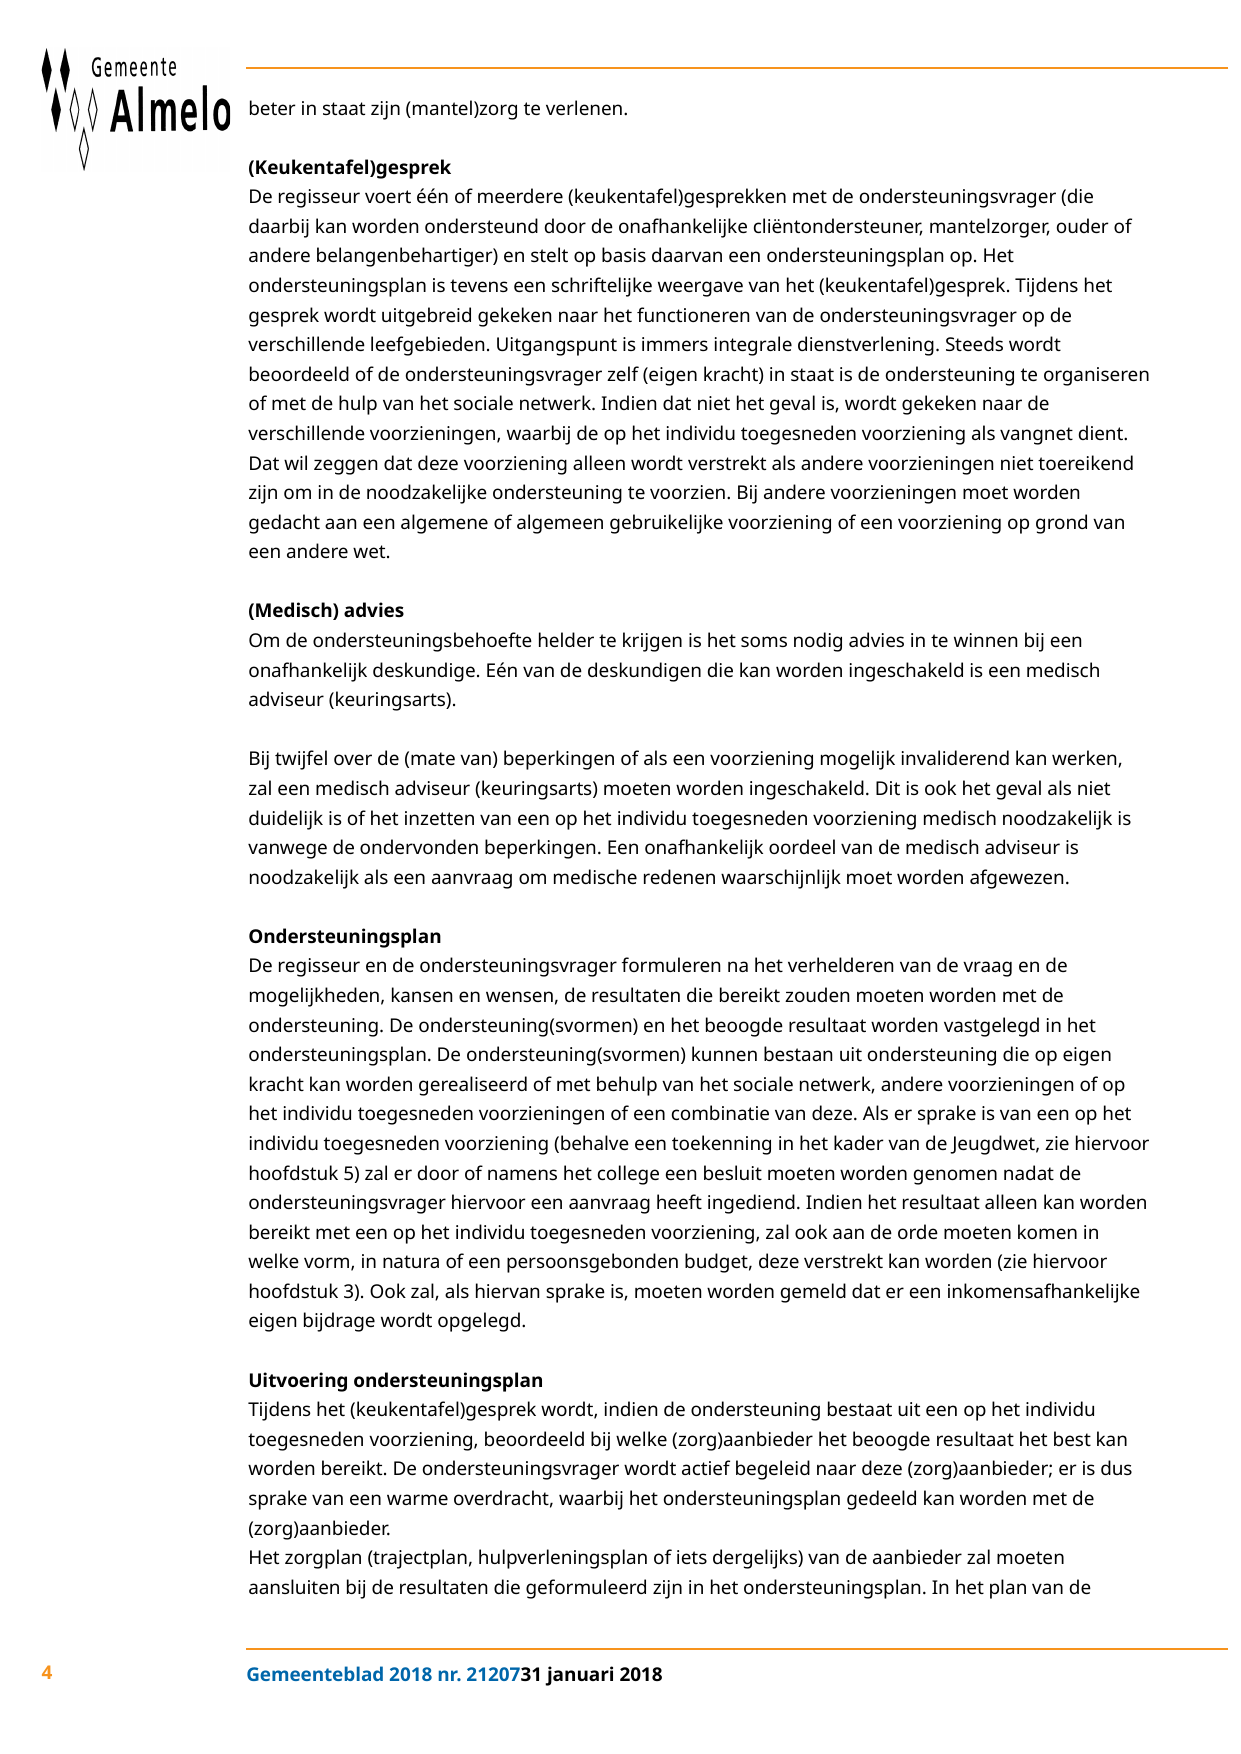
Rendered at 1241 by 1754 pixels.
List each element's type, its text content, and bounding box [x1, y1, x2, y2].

text (Medisch) advies [248, 598, 1152, 623]
text Om de ondersteuningsbehoefte helder te krijgen is het soms nodig advies in te winnen bij een onafhankelijk deskundige. Eén van de deskundigen die kan worden ingeschakeld is een medisch adviseur (keuringsarts). [248, 627, 1152, 712]
text Het zorgplan (trajectplan, hulpverleningsplan of iets dergelijks) van de aanbieder zal moeten aansluiten bij de resultaten die geformuleerd zijn in het ondersteuningsplan. In het plan van de [248, 1544, 1152, 1600]
text (Keukentafel)gesprek [248, 154, 1152, 180]
picture [41, 47, 231, 172]
text Tijdens het (keukentafel)gesprek wordt, indien de ondersteuning bestaat uit een op het individu toegesneden voorziening, beoordeeld bij welke (zorg)aanbieder het beoogde resultaat het best kan worden bereikt. De ondersteuningsvrager wordt actief begeleid naar deze (zorg)aanbieder; er is dus sprake van een warme overdracht, waarbij het ondersteuningsplan gedeeld kan worden met de (zorg)aanbieder. [248, 1396, 1152, 1541]
text De regisseur en de ondersteuningsvrager formuleren na het verhelderen van de vraag en de mogelijkheden, kansen en wensen, de resultaten die bereikt zouden moeten worden met de ondersteuning. De ondersteuning(svormen) en het beoogde resultaat worden vastgelegd in het ondersteuningsplan. De ondersteuning(svormen) kunnen bestaan uit ondersteuning die op eigen kracht kan worden gerealiseerd of met behulp van het sociale netwerk, andere voorzieningen of op het individu toegesneden voorzieningen of een combinatie van deze. Als er sprake is van een op het individu toegesneden voorziening (behalve een toekenning in het kader van de Jeugdwet, zie hiervoor hoofdstuk 5) zal er door of namens het college een besluit moeten worden genomen nadat de ondersteuningsvrager hiervoor een aanvraag heeft ingediend. Indien het resultaat alleen kan worden bereikt met een op het individu toegesneden voorziening, zal ook aan de orde moeten komen in welke vorm, in natura of een persoonsgebonden budget, deze verstrekt kan worden (zie hiervoor hoofdstuk 3). Ook zal, als hiervan sprake is, moeten worden gemeld dat er een inkomensafhankelijke eigen bijdrage wordt opgelegd. [248, 953, 1152, 1333]
text beter in staat zijn (mantel)zorg te verlenen. [248, 95, 1152, 121]
text Ondersteuningsplan [248, 923, 1152, 949]
text De regisseur voert één of meerdere (keukentafel)gesprekken met de ondersteuningsvrager (die daarbij kan worden ondersteund door de onafhankelijke cliëntondersteuner, mantelzorger, ouder of andere belangenbehartiger) en stelt op basis daarvan een ondersteuningsplan op. Het ondersteuningsplan is tevens een schriftelijke weergave van het (keukentafel)gesprek. Tijdens het gesprek wordt uitgebreid gekeken naar het functioneren van de ondersteuningsvrager op de verschillende leefgebieden. Uitgangspunt is immers integrale dienstverlening. Steeds wordt beoordeeld of de ondersteuningsvrager zelf (eigen kracht) in staat is de ondersteuning te organiseren of met de hulp van het sociale netwerk. Indien dat niet het geval is, wordt gekeken naar de verschillende voorzieningen, waarbij de op het individu toegesneden voorziening als vangnet dient. Dat wil zeggen dat deze voorziening alleen wordt verstrekt als andere voorzieningen niet toereikend zijn om in de noodzakelijke ondersteuning te voorzien. Bij andere voorzieningen moet worden gedacht aan een algemene of algemeen gebruikelijke voorziening of een voorziening op grond van een andere wet. [248, 183, 1152, 564]
text Bij twijfel over de (mate van) beperkingen of als een voorziening mogelijk invaliderend kan werken, zal een medisch adviseur (keuringsarts) moeten worden ingeschakeld. Dit is ook het geval als niet duidelijk is of het inzetten van een op het individu toegesneden voorziening medisch noodzakelijk is vanwege de ondervonden beperkingen. Een onafhankelijk oordeel van de medisch adviseur is noodzakelijk als een aanvraag om medische redenen waarschijnlijk moet worden afgewezen. [248, 746, 1152, 890]
text Uitvoering ondersteuningsplan [248, 1367, 1152, 1393]
